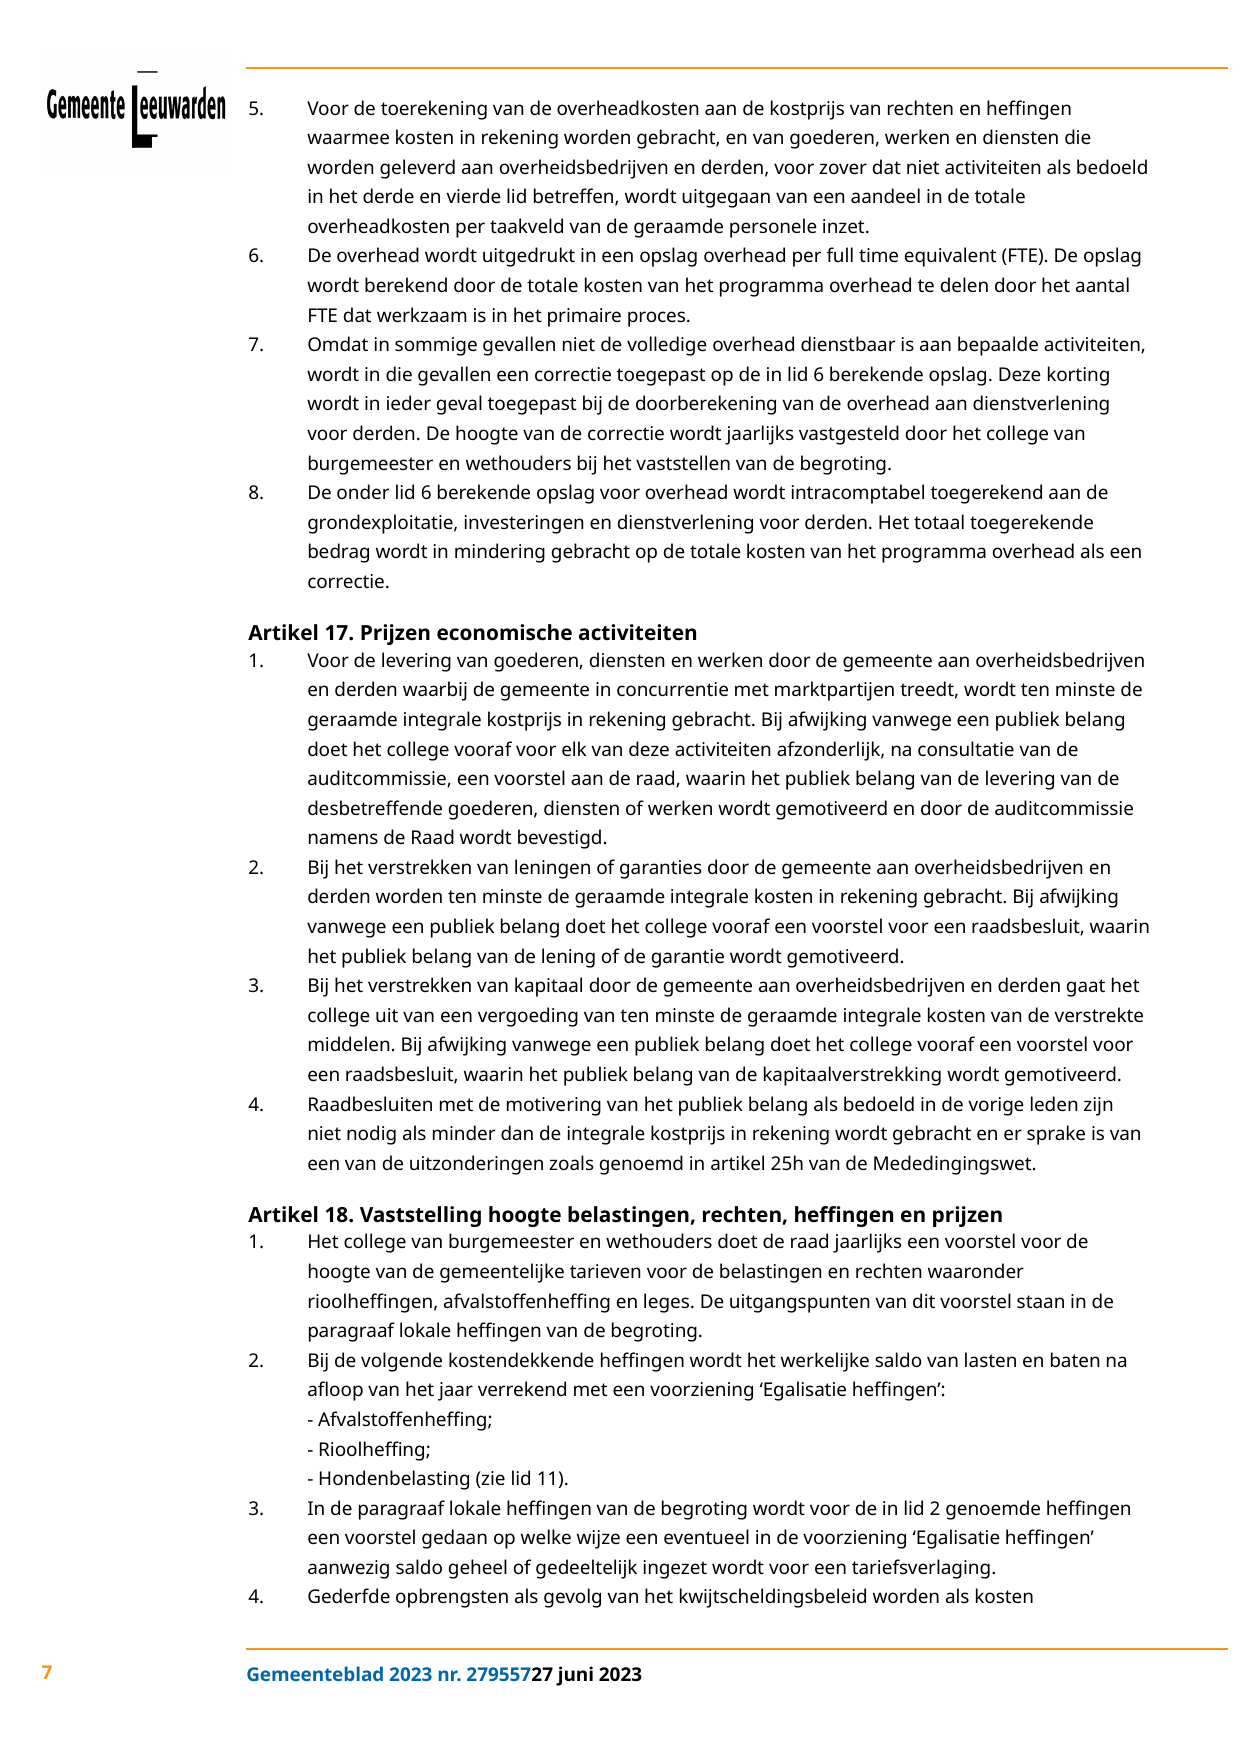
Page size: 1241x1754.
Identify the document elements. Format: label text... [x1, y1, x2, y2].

list Voor de levering van goederen, diensten en werken door de gemeente aan overheidsbedrijven en derden waarbij de gemeente in concurrentie met marktpartijen treedt, wordt ten minste de geraamde integrale kostprijs in rekening gebracht. Bij afwijking vanwege een publiek belang doet het college vooraf voor elk van deze activiteiten afzonderlijk, na consultatie van de auditcommissie, een voorstel aan de raad, waarin het publiek belang van de levering van de desbetreffende goederen, diensten of werken wordt gemotiveerd en door de auditcommissie namens de Raad wordt bevestigd. [248, 647, 1152, 850]
text Artikel 18. Vaststelling hoogte belastingen, rechten, heffingen en prijzen [248, 1200, 1152, 1229]
list Het college van burgemeester en wethouders doet de raad jaarlijks een voorstel voor de hoogte van de gemeentelijke tarieven voor de belastingen en rechten waaronder rioolheffingen, afvalstoffenheffing en leges. De uitgangspunten van dit voorstel staan in de paragraaf lokale heffingen van de begroting. [248, 1229, 1152, 1343]
list Bij de volgende kostendekkende heffingen wordt het werkelijke saldo van lasten en baten na afloop van het jaar verrekend met een voorziening ‘Egalisatie heffingen’: [248, 1347, 1152, 1402]
list Raadbesluiten met de motivering van het publiek belang als bedoeld in de vorige leden zijn niet nodig als minder dan de integrale kostprijs in rekening wordt gebracht en er sprake is van een van de uitzonderingen zoals genoemd in artikel 25h van de Mededingingswet. [248, 1091, 1152, 1176]
list Bij het verstrekken van leningen of garanties door de gemeente aan overheidsbedrijven en derden worden ten minste de geraamde integrale kosten in rekening gebracht. Bij afwijking vanwege een publiek belang doet het college vooraf een voorstel voor een raadsbesluit, waarin het publiek belang van de lening of de garantie wordt gemotiveerd. [248, 854, 1152, 968]
list - Hondenbelasting (zie lid 11). [248, 1465, 1152, 1491]
list In de paragraaf lokale heffingen van de begroting wordt voor de in lid 2 genoemde heffingen een voorstel gedaan op welke wijze een eventueel in de voorziening ‘Egalisatie heffingen’ aanwezig saldo geheel of gedeeltelijk ingezet wordt voor een tariefsverlaging. [248, 1495, 1152, 1580]
list Omdat in sommige gevallen niet de volledige overhead dienstbaar is aan bepaalde activiteiten, wordt in die gevallen een correctie toegepast op de in lid 6 berekende opslag. Deze korting wordt in ieder geval toegepast bij de doorberekening van de overhead aan dienstverlening voor derden. De hoogte van de correctie wordt jaarlijks vastgesteld door het college van burgemeester en wethouders bij het vaststellen van de begroting. [248, 331, 1152, 476]
list Bij het verstrekken van kapitaal door de gemeente aan overheidsbedrijven en derden gaat het college uit van een vergoeding van ten minste de geraamde integrale kosten van de verstrekte middelen. Bij afwijking vanwege een publiek belang doet het college vooraf een voorstel voor een raadsbesluit, waarin het publiek belang van de kapitaalverstrekking wordt gemotiveerd. [248, 972, 1152, 1087]
list De onder lid 6 berekende opslag voor overhead wordt intracomptabel toegerekend aan de grondexploitatie, investeringen en dienstverlening voor derden. Het totaal toegerekende bedrag wordt in mindering gebracht op de totale kosten van het programma overhead als een correctie. [248, 479, 1152, 594]
list - Rioolheffing; [248, 1436, 1152, 1462]
text Artikel 17. Prijzen economische activiteiten [248, 618, 1152, 647]
picture [41, 47, 231, 172]
list Voor de toerekening van de overheadkosten aan de kostprijs van rechten en heffingen waarmee kosten in rekening worden gebracht, en van goederen, werken en diensten die worden geleverd aan overheidsbedrijven en derden, voor zover dat niet activiteiten als bedoeld in het derde en vierde lid betreffen, wordt uitgegaan van een aandeel in de totale overheadkosten per taakveld van de geraamde personele inzet. [248, 95, 1152, 239]
list Gederfde opbrengsten als gevolg van het kwijtscheldingsbeleid worden als kosten [248, 1584, 1152, 1609]
list - Afvalstoffenheffing; [248, 1406, 1152, 1432]
list De overhead wordt uitgedrukt in een opslag overhead per full time equivalent (FTE). De opslag wordt berekend door de totale kosten van het programma overhead te delen door het aantal FTE dat werkzaam is in het primaire proces. [248, 243, 1152, 328]
